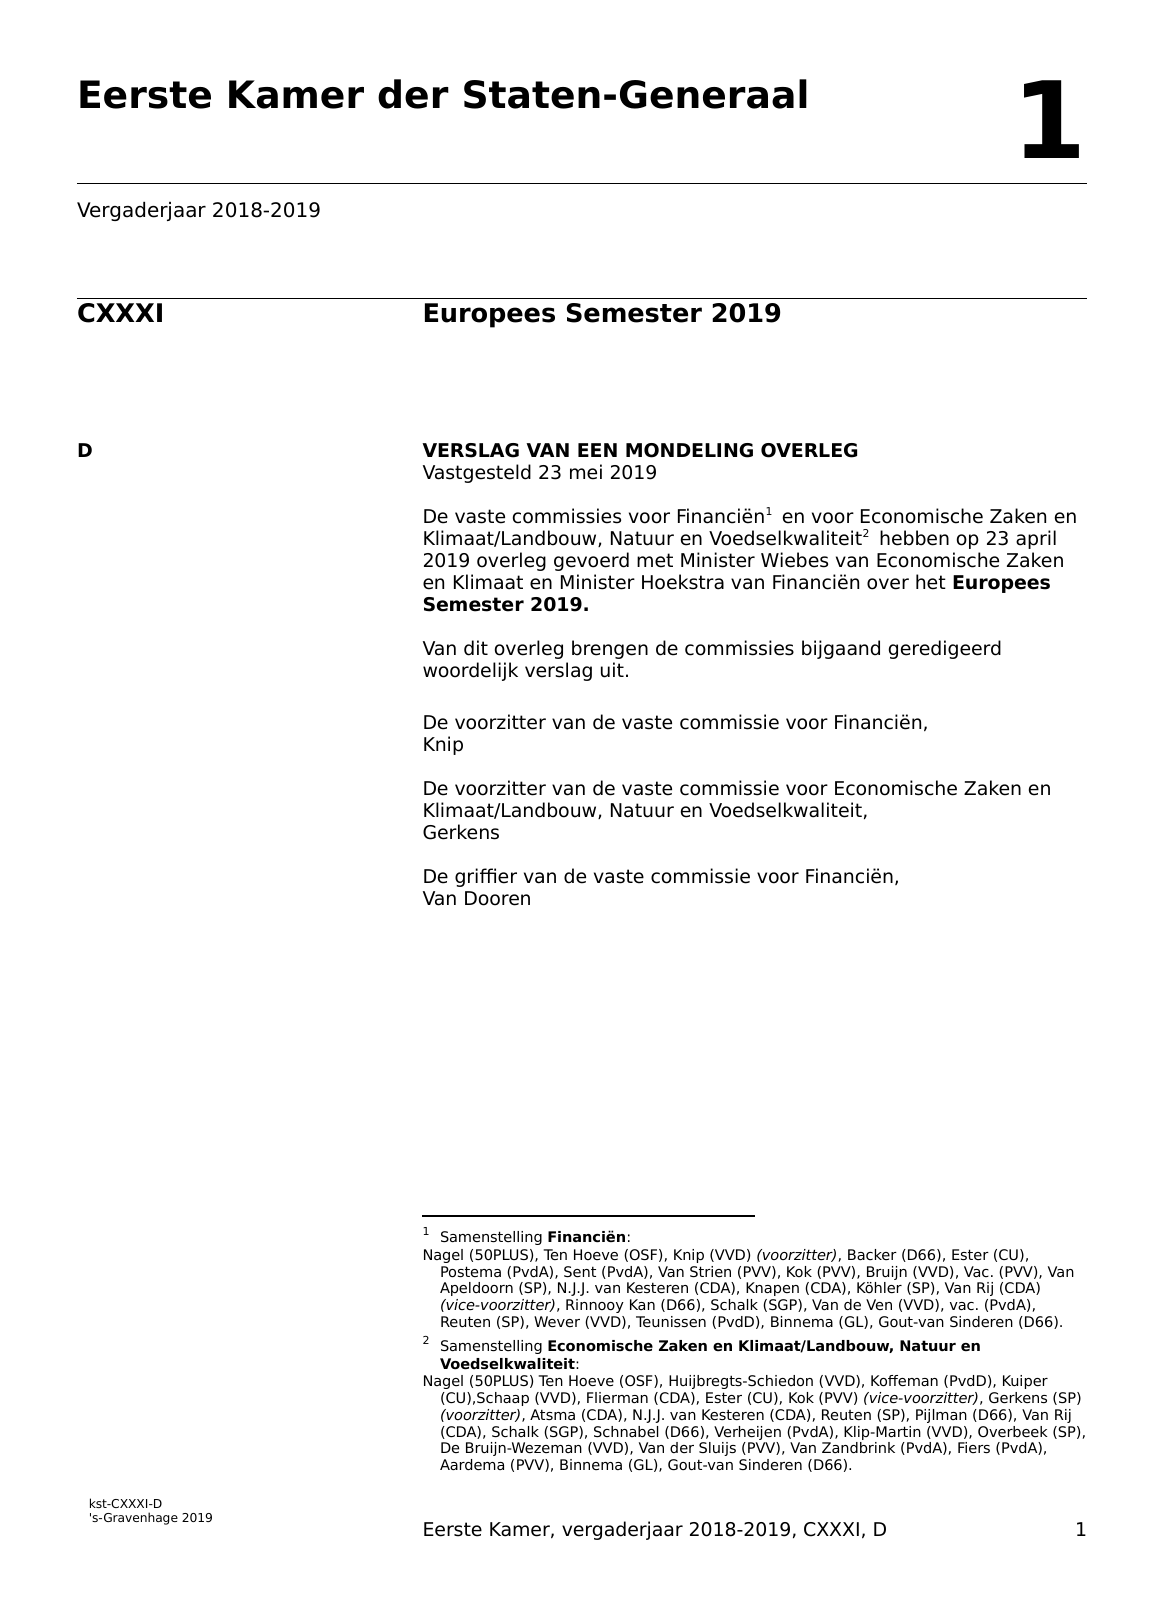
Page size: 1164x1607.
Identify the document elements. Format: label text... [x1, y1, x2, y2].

text De voorzitter van de vaste commissie voor Economische Zaken en Klimaat/Landbouw, Natuur en Voedselkwaliteit, Gerkens [422, 778, 1087, 844]
table_cell Vergaderjaar 2018-2019 [77, 184, 1087, 298]
text 's-Gravenhage 2019 [88, 1511, 323, 1525]
text Nagel (50PLUS) Ten Hoeve (OSF), Huijbregts-Schiedon (VVD), Koffeman (PvdD), Kuiper (CU),Schaap (VVD), Flierman (CDA), Ester (CU), Kok (PVV) (vice-voorzitter), Gerkens (SP) (voorzitter), Atsma (CDA), N.J.J. van Kesteren (CDA), Reuten (SP), Pijlman (D66), Van Rij (CDA), Schalk (SGP), Schnabel (D66), Verheijen (PvdA), Klip-Martin (VVD), Overbeek (SP), De Bruijn-Wezeman (VVD), Van der Sluijs (PVV), Van Zandbrink (PvdA), Fiers (PvdA), Aardema (PVV), Binnema (GL), Gout-van Sinderen (D66). [422, 1373, 1087, 1474]
subtitle D VERSLAG VAN EEN MONDELING OVERLEG [77, 440, 1087, 462]
text Vastgesteld 23 mei 2019 [422, 462, 1087, 484]
table_header Eerste Kamer der Staten-Generaal [77, 59, 886, 183]
text Samenstelling Economische Zaken en Klimaat/Landbouw, Natuur en Voedselkwaliteit: [422, 1334, 1087, 1373]
text De voorzitter van de vaste commissie voor Financiën, Knip [422, 712, 1087, 756]
text Van dit overleg brengen de commissies bijgaand geredigeerd woordelijk verslag uit. [422, 638, 1087, 682]
subtitle CXXXI Europees Semester 2019 [77, 299, 1087, 329]
table_header 1 [886, 59, 1087, 183]
text De griffier van de vaste commissie voor Financiën, Van Dooren [422, 866, 1087, 910]
text Nagel (50PLUS), Ten Hoeve (OSF), Knip (VVD) (voorzitter), Backer (D66), Ester (CU), Postema (PvdA), Sent (PvdA), Van Strien (PVV), Kok (PVV), Bruijn (VVD), Vac. (PVV), Van Apeldoorn (SP), N.J.J. van Kesteren (CDA), Knapen (CDA), Köhler (SP), Van Rij (CDA) (vice-voorzitter), Rinnooy Kan (D66), Schalk (SGP), Van de Ven (VVD), vac. (PvdA), Reuten (SP), Wever (VVD), Teunissen (PvdD), Binnema (GL), Gout-van Sinderen (D66). [422, 1247, 1087, 1331]
text kst-CXXXI-D [88, 1497, 323, 1511]
text Samenstelling Financiën: [422, 1225, 1087, 1247]
text De vaste commissies voor Financiën en voor Economische Zaken en Klimaat/Landbouw, Natuur en Voedselkwaliteit hebben op 23 april 2019 overleg gevoerd met Minister Wiebes van Economische Zaken en Klimaat en Minister Hoekstra van Financiën over het Europees Semester 2019. [422, 506, 1087, 616]
